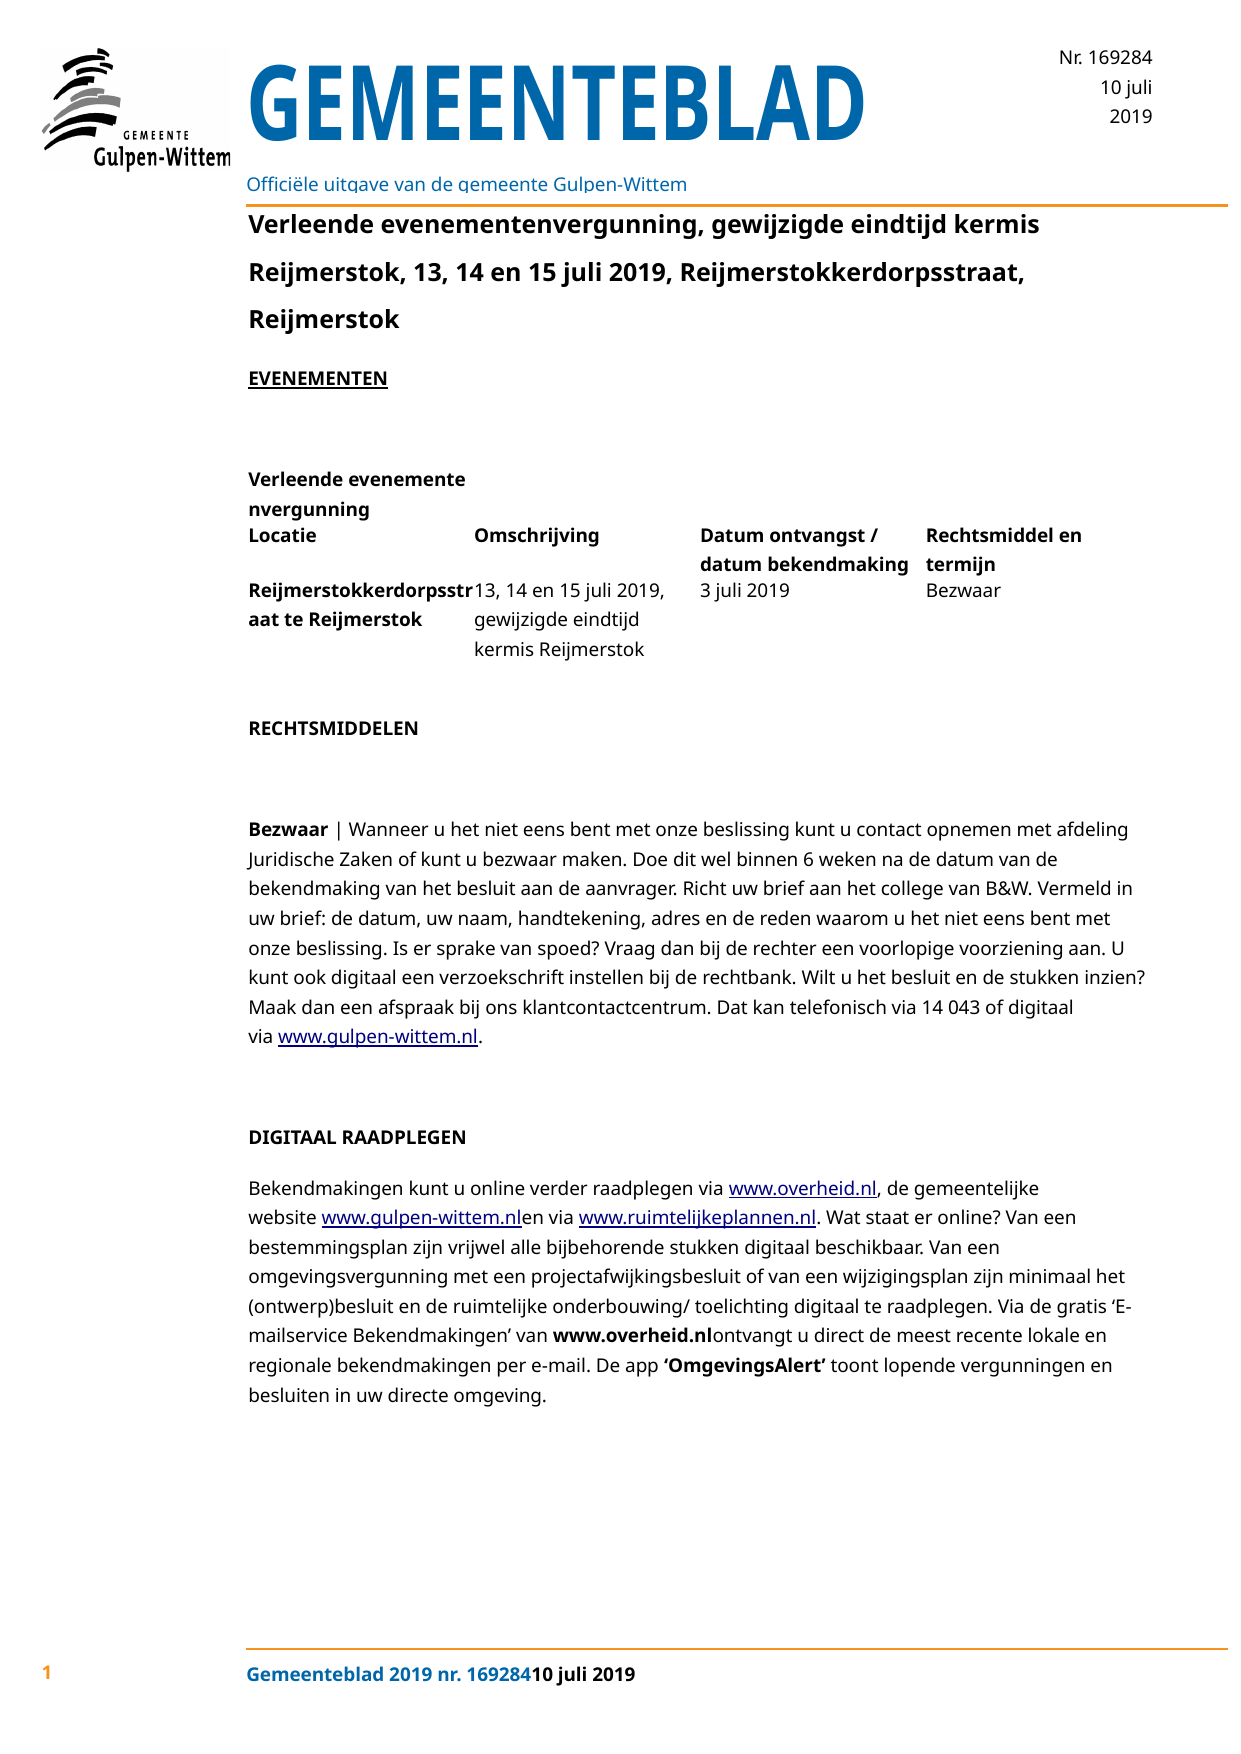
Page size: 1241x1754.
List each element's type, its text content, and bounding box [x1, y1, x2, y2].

table_cell Bezwaar [926, 577, 1152, 662]
table_cell 3 juli 2019 [700, 577, 926, 662]
table_header [474, 466, 700, 522]
text Bekendmakingen kunt u online verder raadplegen via www.overheid.nl, de gemeentelijke website www.gulpen-wittem.nlen via www.ruimtelijkeplannen.nl. Wat staat er online? Van een bestemmingsplan zijn vrijwel alle bijbehorende stukken digitaal beschikbaar. Van een omgevingsvergunning met een projectafwijkingsbesluit of van een wijzigingsplan zijn minimaal het (ontwerp)besluit en de ruimtelijke onderbouwing/ toelichting digitaal te raadplegen. Via de gratis ‘E-mailservice Bekendmakingen’ van www.overheid.nlontvangt u direct de meest recente lokale en regionale bekendmakingen per e-mail. De app ‘OmgevingsAlert’ toont lopende vergunningen en besluiten in uw directe omgeving. [248, 1175, 1152, 1408]
table_header [926, 466, 1152, 522]
text EVENEMENTEN [248, 366, 1152, 391]
picture [41, 47, 231, 172]
text Bezwaar | Wanneer u het niet eens bent met onze beslissing kunt u contact opnemen met afdeling Juridische Zaken of kunt u bezwaar maken. Doe dit wel binnen 6 weken na de datum van de bekendmaking van het besluit aan de aanvrager. Richt uw brief aan het college van B&W. Vermeld in uw brief: de datum, uw naam, handtekening, adres en de reden waarom u het niet eens bent met onze beslissing. Is er sprake van spoed? Vraag dan bij de rechter een voorlopige voorziening aan. U kunt ook digitaal een verzoekschrift instellen bij de rechtbank. Wilt u het besluit en de stukken inzien? Maak dan een afspraak bij ons klantcontactcentrum. Dat kan telefonisch via 14 043 of digitaal via www.gulpen-wittem.nl. [248, 816, 1152, 1049]
table_cell Locatie [248, 522, 474, 577]
table_cell 13, 14 en 15 juli 2019, gewijzigde eindtijd kermis Reijmerstok [474, 577, 700, 662]
table_cell Rechtsmiddel en termijn [926, 522, 1152, 577]
table_header Verleende evenementenvergunning [248, 466, 474, 522]
table_cell Omschrijving [474, 522, 700, 577]
table_cell Datum ontvangst / datum bekendmaking [700, 522, 926, 577]
table_cell Reijmerstokkerdorpsstraat te Reijmerstok [248, 577, 474, 662]
text DIGITAAL RAADPLEGEN [248, 1124, 1152, 1150]
text RECHTSMIDDELEN [248, 716, 1152, 741]
table_header [700, 466, 926, 522]
text Verleende evenementenvergunning, gewijzigde eindtijd kermis Reijmerstok, 13, 14 en 15 juli 2019, Reijmerstokkerdorpsstraat, Reijmerstok [248, 207, 1152, 336]
